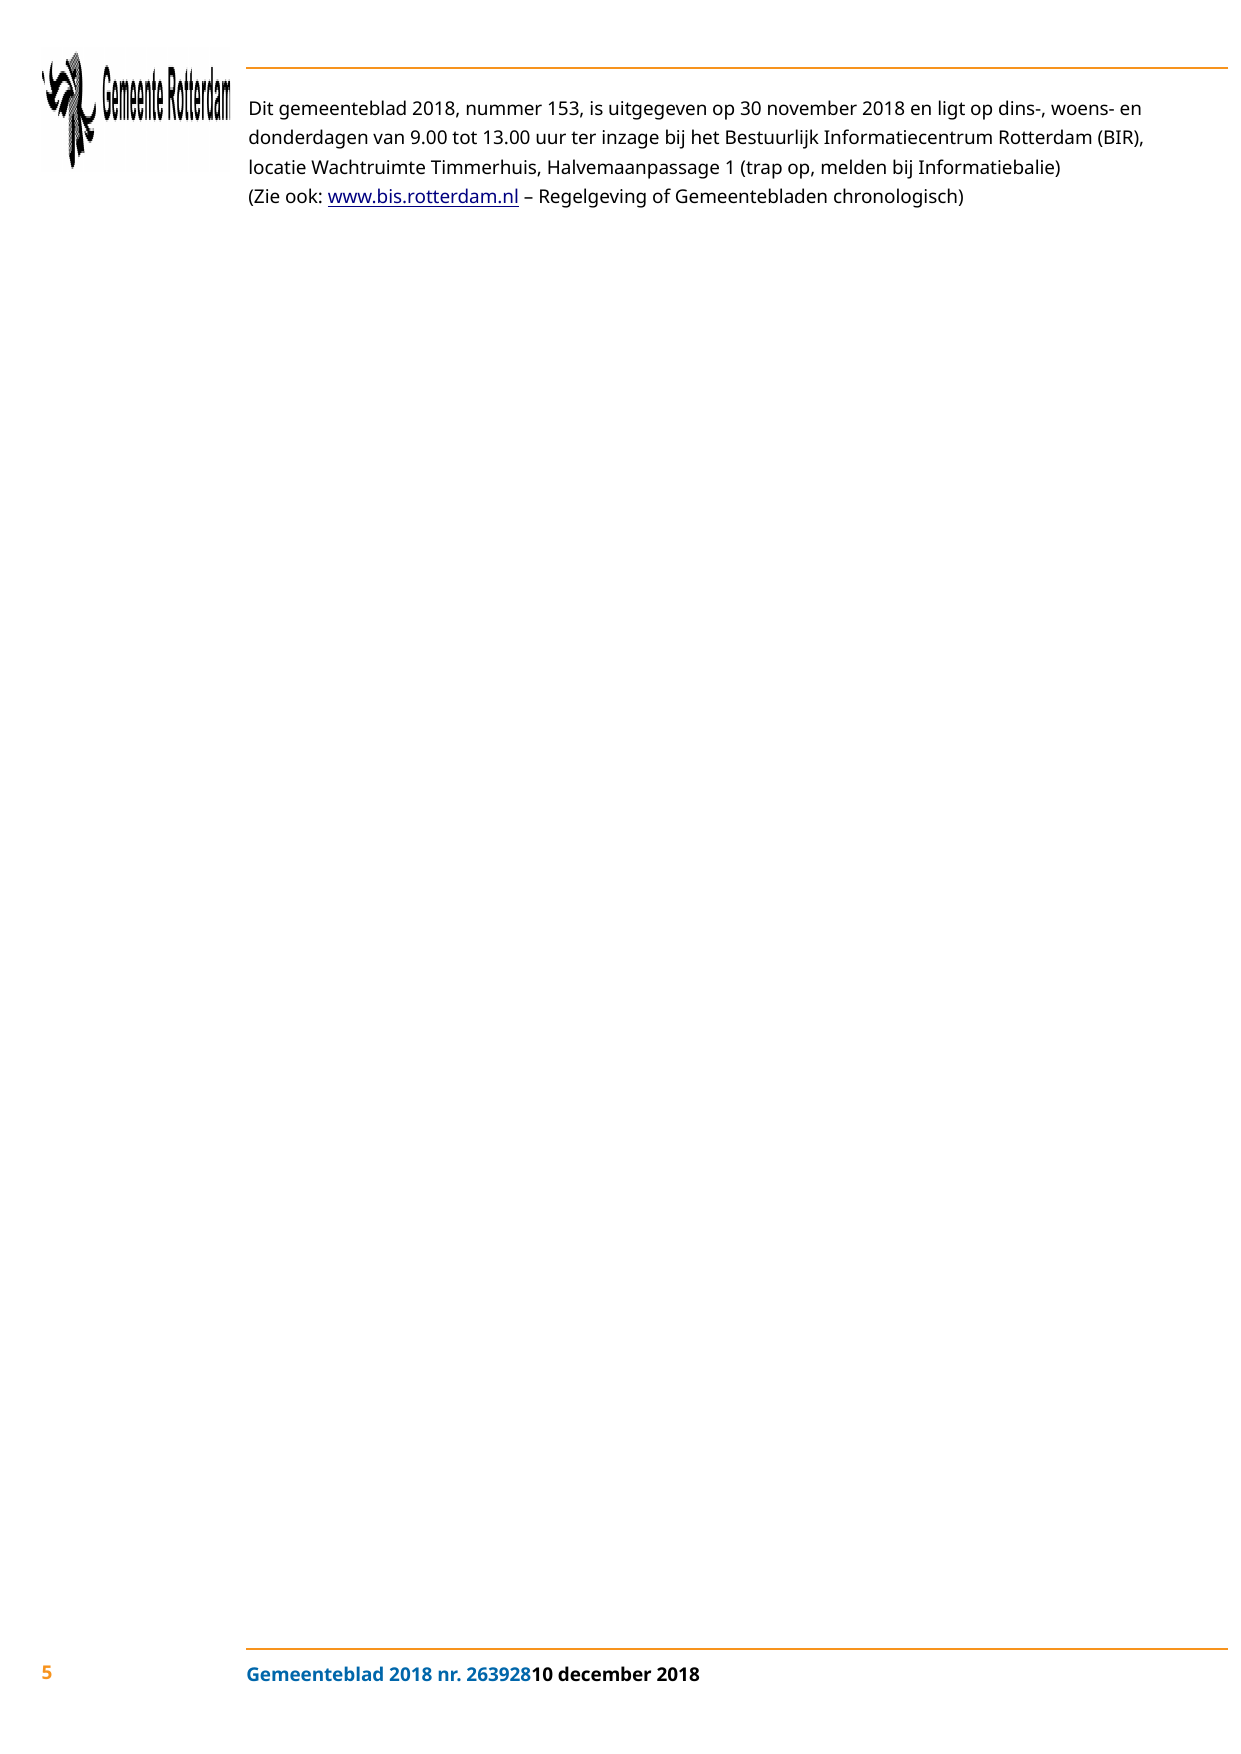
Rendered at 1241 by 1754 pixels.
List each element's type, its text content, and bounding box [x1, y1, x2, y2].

text Dit gemeenteblad 2018, nummer 153, is uitgegeven op 30 november 2018 en ligt op dins-, woens- en donderdagen van 9.00 tot 13.00 uur ter inzage bij het Bestuurlijk Informatiecentrum Rotterdam (BIR), locatie Wachtruimte Timmerhuis, Halvemaanpassage 1 (trap op, melden bij Informatiebalie) [248, 95, 1152, 180]
picture [41, 47, 231, 172]
text (Zie ook: www.bis.rotterdam.nl – Regelgeving of Gemeentebladen chronologisch) [248, 184, 1152, 209]
